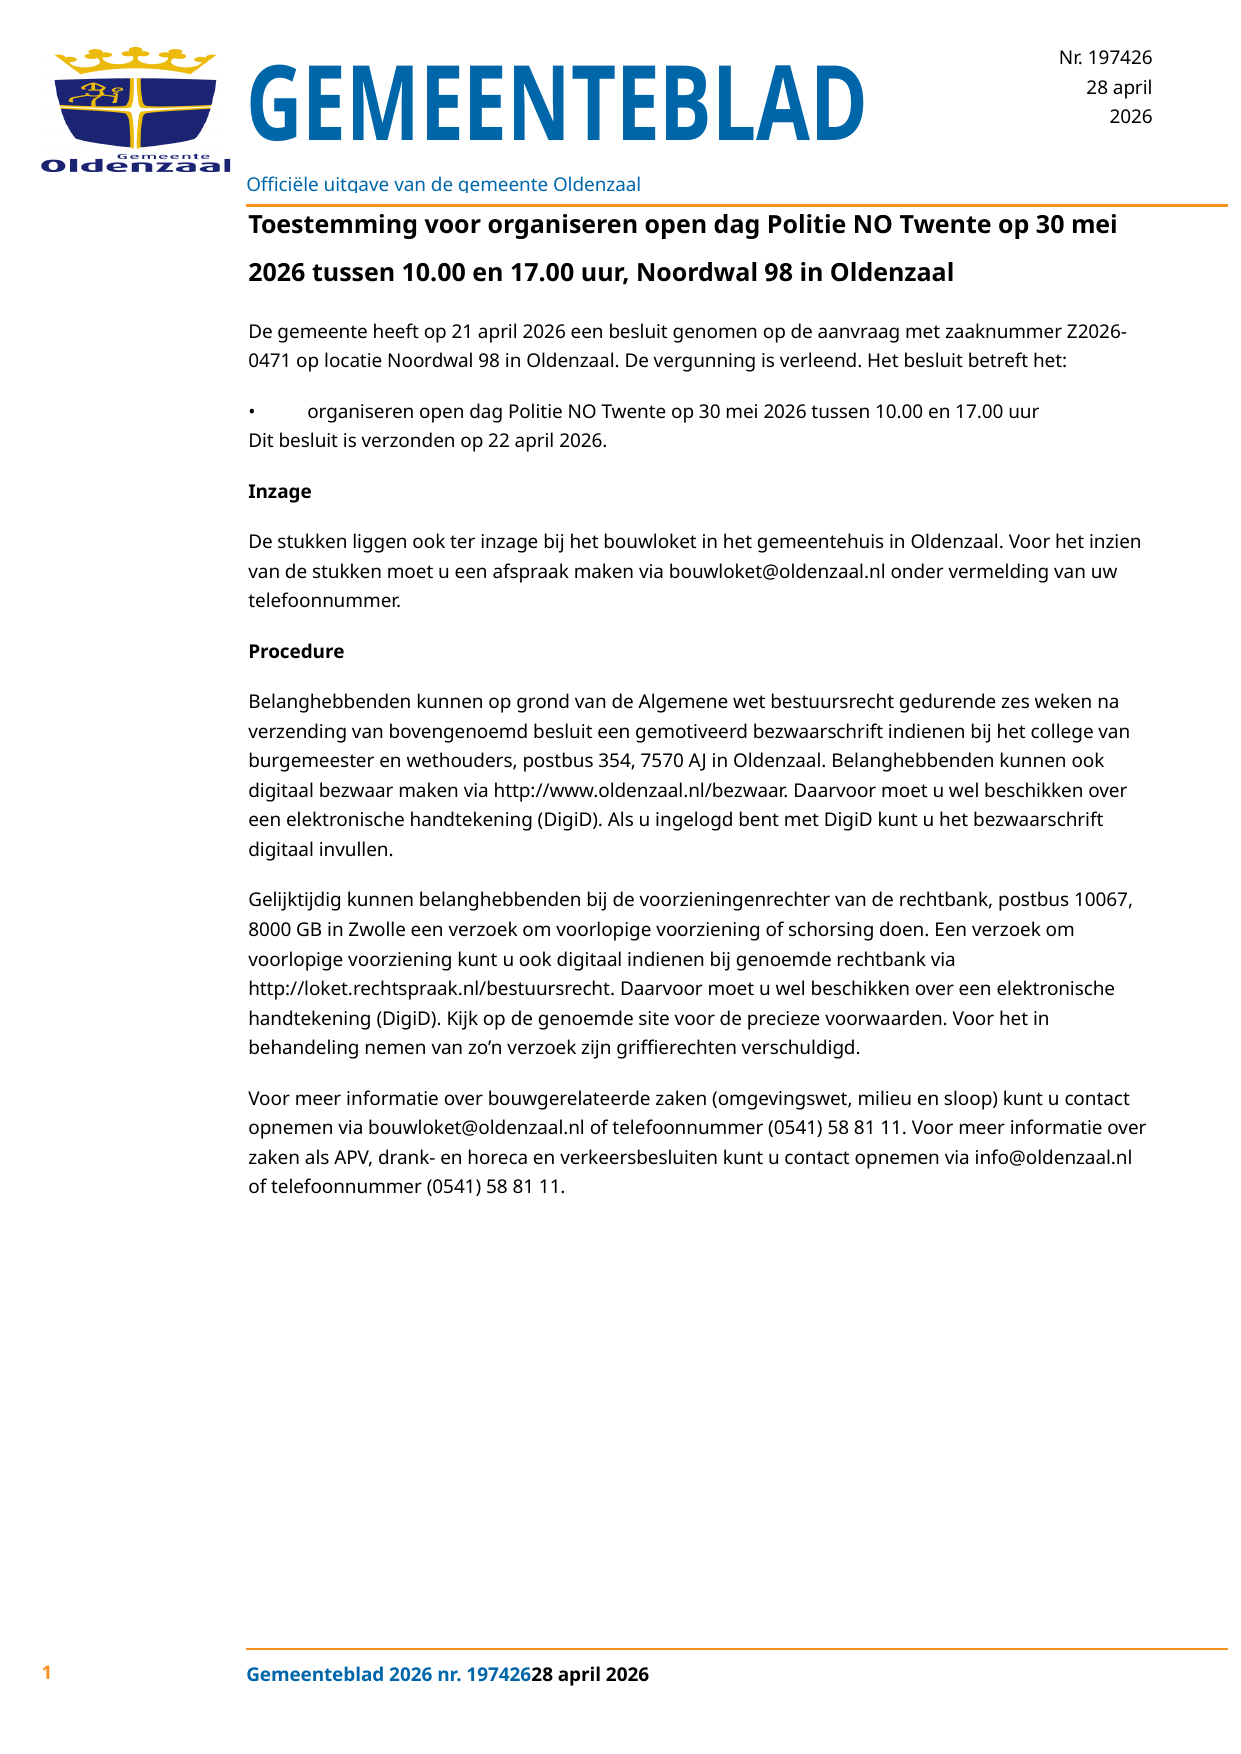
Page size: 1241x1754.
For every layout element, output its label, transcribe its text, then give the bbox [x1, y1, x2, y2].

text De stukken liggen ook ter inzage bij het bouwloket in het gemeentehuis in Oldenzaal. Voor het inzien van de stukken moet u een afspraak maken via bouwloket@oldenzaal.nl onder vermelding van uw telefoonnummer. [248, 528, 1152, 613]
text Dit besluit is verzonden op 22 april 2026. [248, 427, 1152, 453]
text Procedure [248, 638, 1152, 664]
text Inzage [248, 478, 1152, 504]
text Belanghebbenden kunnen op grond van de Algemene wet bestuursrecht gedurende zes weken na verzending van bovengenoemd besluit een gemotiveerd bezwaarschrift indienen bij het college van burgemeester en wethouders, postbus 354, 7570 AJ in Oldenzaal. Belanghebbenden kunnen ook digitaal bezwaar maken via http://www.oldenzaal.nl/bezwaar. Daarvoor moet u wel beschikken over een elektronische handtekening (DigiD). Als u ingelogd bent met DigiD kunt u het bezwaarschrift digitaal invullen. [248, 688, 1152, 862]
list organiseren open dag Politie NO Twente op 30 mei 2026 tussen 10.00 en 17.00 uur [248, 398, 1152, 424]
text Gelijktijdig kunnen belanghebbenden bij de voorzieningenrechter van de rechtbank, postbus 10067, 8000 GB in Zwolle een verzoek om voorlopige voorziening of schorsing doen. Een verzoek om voorlopige voorziening kunt u ook digitaal indienen bij genoemde rechtbank via http://loket.rechtspraak.nl/bestuursrecht. Daarvoor moet u wel beschikken over een elektronische handtekening (DigiD). Kijk op de genoemde site voor de precieze voorwaarden. Voor het in behandeling nemen van zo’n verzoek zijn griffierechten verschuldigd. [248, 887, 1152, 1060]
text Toestemming voor organiseren open dag Politie NO Twente op 30 mei 2026 tussen 10.00 en 17.00 uur, Noordwal 98 in Oldenzaal [248, 207, 1152, 288]
text De gemeente heeft op 21 april 2026 een besluit genomen op de aanvraag met zaaknummer Z2026-0471 op locatie Noordwal 98 in Oldenzaal. De vergunning is verleend. Het besluit betreft het: [248, 318, 1152, 373]
picture [41, 47, 231, 172]
text Voor meer informatie over bouwgerelateerde zaken (omgevingswet, milieu en sloop) kunt u contact opnemen via bouwloket@oldenzaal.nl of telefoonnummer (0541) 58 81 11. Voor meer informatie over zaken als APV, drank- en horeca en verkeersbesluiten kunt u contact opnemen via info@oldenzaal.nl of telefoonnummer (0541) 58 81 11. [248, 1085, 1152, 1199]
